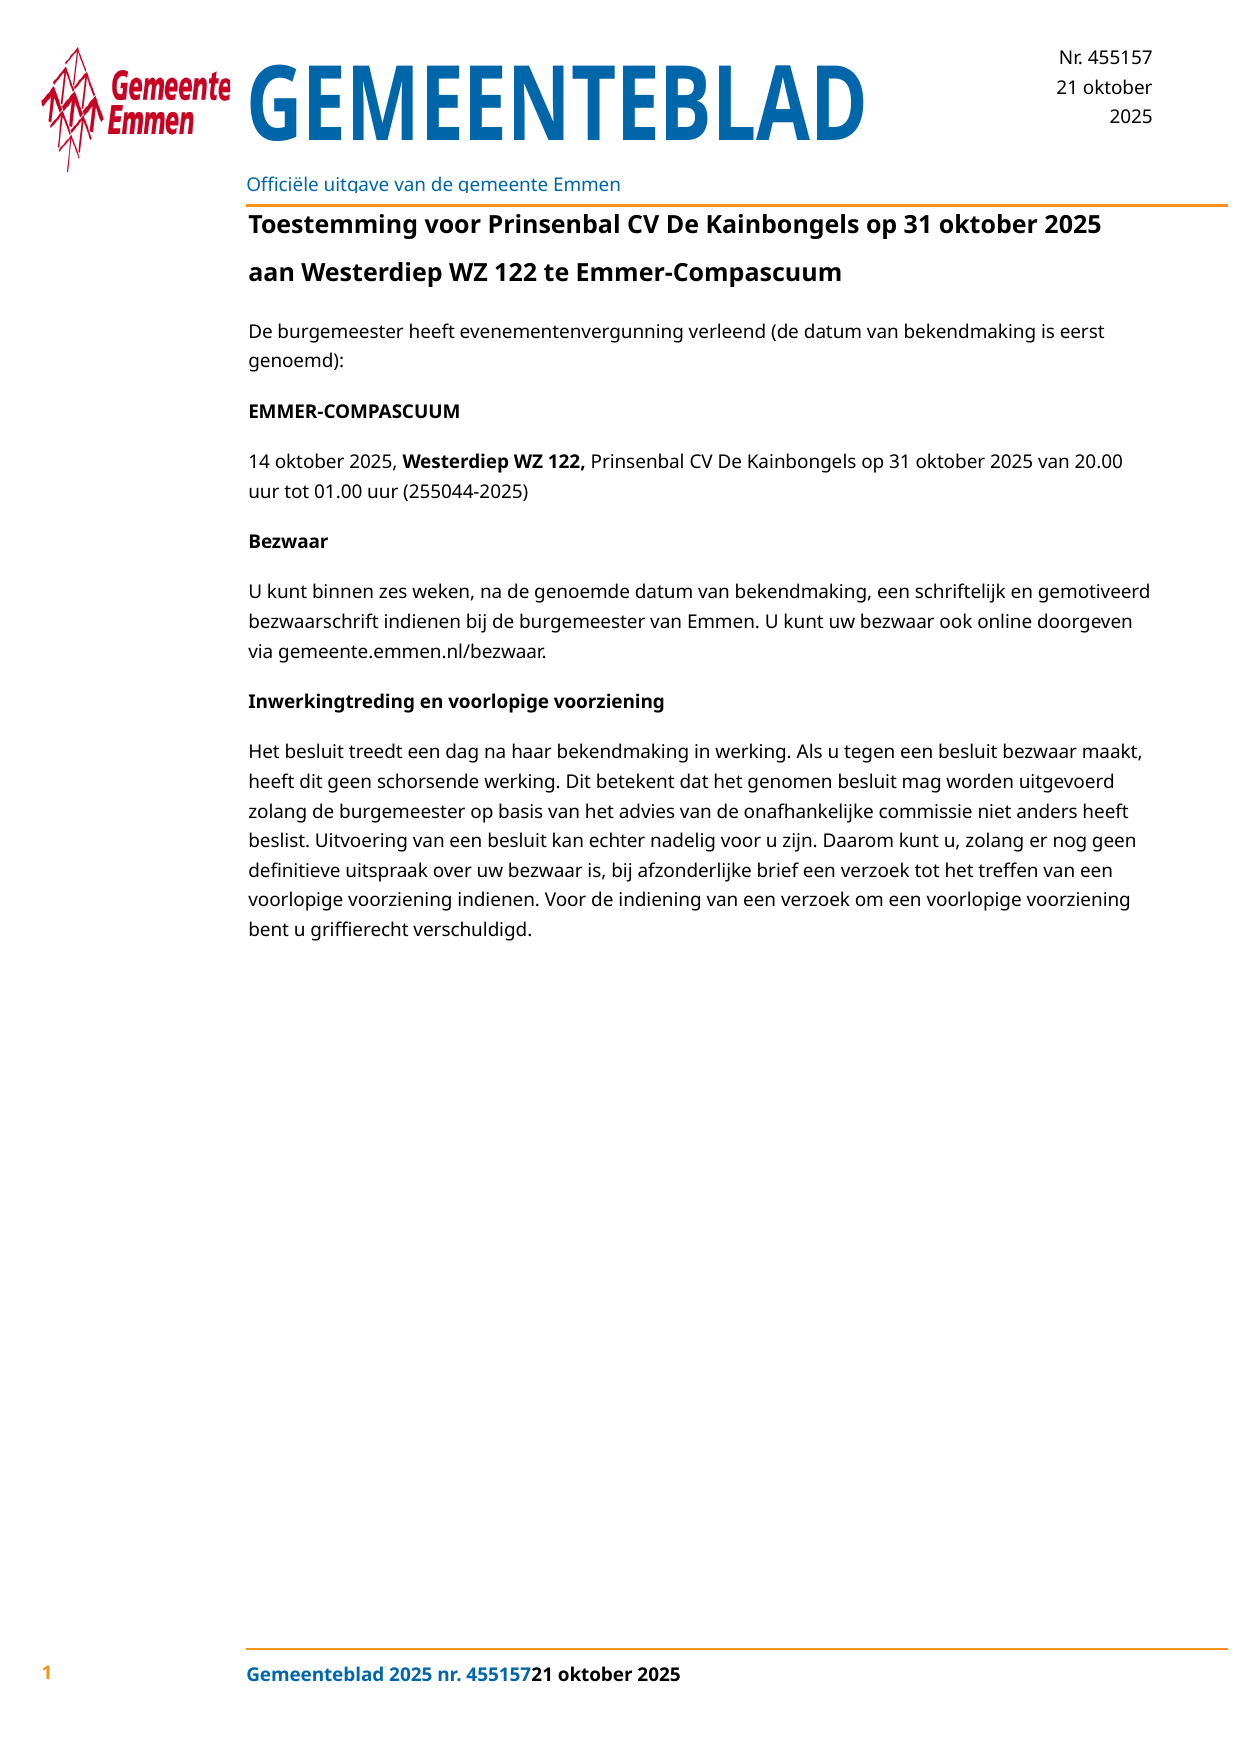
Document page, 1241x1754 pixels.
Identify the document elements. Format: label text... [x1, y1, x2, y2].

text U kunt binnen zes weken, na de genoemde datum van bekendmaking, een schriftelijk en gemotiveerd bezwaarschrift indienen bij de burgemeester van Emmen. U kunt uw bezwaar ook online doorgeven via gemeente.emmen.nl/bezwaar. [248, 579, 1152, 664]
picture [41, 47, 231, 172]
text Bezwaar [248, 528, 1152, 554]
text EMMER-COMPASCUUM [248, 398, 1152, 424]
text 14 oktober 2025, Westerdiep WZ 122, Prinsenbal CV De Kainbongels op 31 oktober 2025 van 20.00 uur tot 01.00 uur (255044-2025) [248, 448, 1152, 504]
text Het besluit treedt een dag na haar bekendmaking in werking. Als u tegen een besluit bezwaar maakt, heeft dit geen schorsende werking. Dit betekent dat het genomen besluit mag worden uitgevoerd zolang de burgemeester op basis van het advies van de onafhankelijke commissie niet anders heeft beslist. Uitvoering van een besluit kan echter nadelig voor u zijn. Daarom kunt u, zolang er nog geen definitieve uitspraak over uw bezwaar is, bij afzonderlijke brief een verzoek tot het treffen van een voorlopige voorziening indienen. Voor de indiening van een verzoek om een voorlopige voorziening bent u griffierecht verschuldigd. [248, 739, 1152, 942]
text Inwerkingtreding en voorlopige voorziening [248, 688, 1152, 714]
text Toestemming voor Prinsenbal CV De Kainbongels op 31 oktober 2025 aan Westerdiep WZ 122 te Emmer-Compascuum [248, 207, 1152, 288]
text De burgemeester heeft evenementenvergunning verleend (de datum van bekendmaking is eerst genoemd): [248, 318, 1152, 373]
